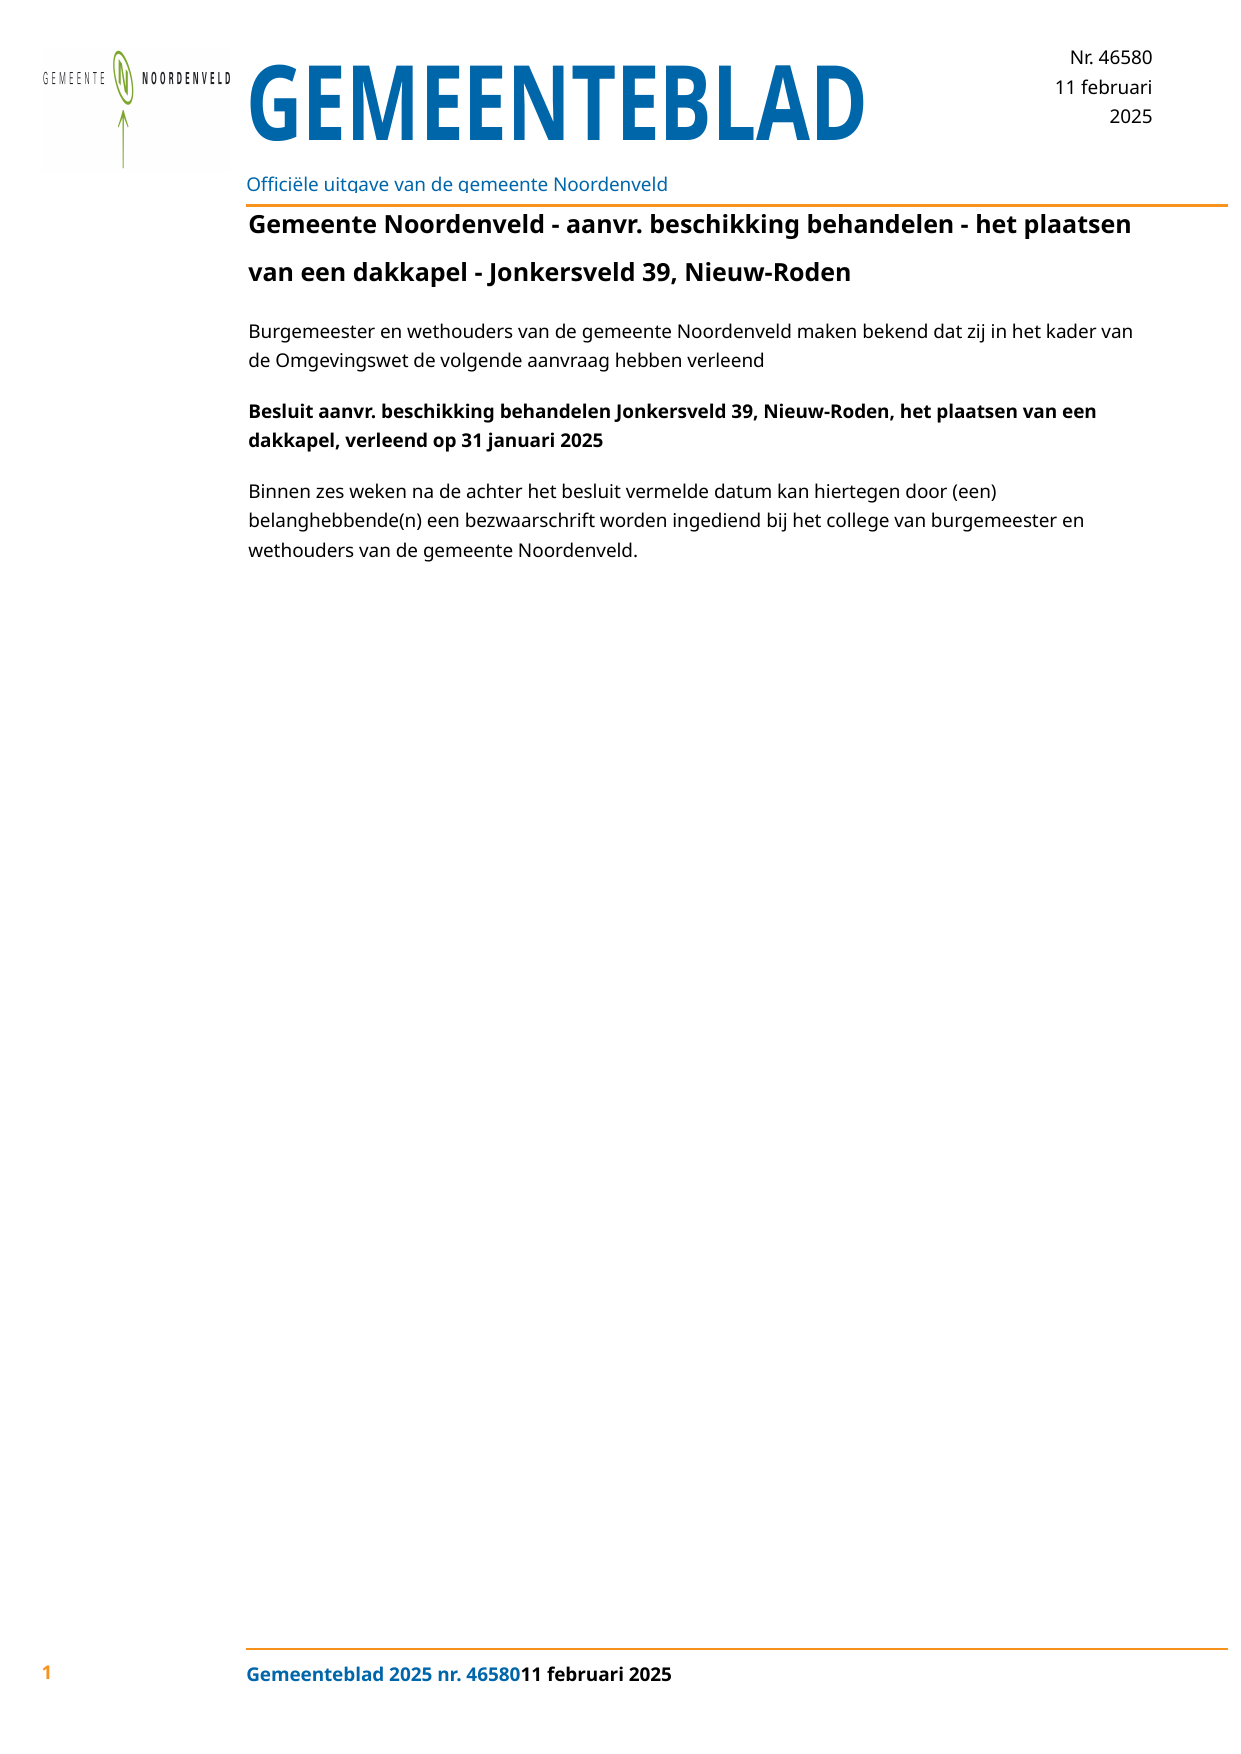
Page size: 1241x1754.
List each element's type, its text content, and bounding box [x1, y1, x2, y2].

text Burgemeester en wethouders van de gemeente Noordenveld maken bekend dat zij in het kader van de Omgevingswet de volgende aanvraag hebben verleend [248, 318, 1152, 373]
text Binnen zes weken na de achter het besluit vermelde datum kan hiertegen door (een) belanghebbende(n) een bezwaarschrift worden ingediend bij het college van burgemeester en wethouders van de gemeente Noordenveld. [248, 478, 1152, 563]
text Gemeente Noordenveld - aanvr. beschikking behandelen - het plaatsen van een dakkapel - Jonkersveld 39, Nieuw-Roden [248, 207, 1152, 288]
picture [41, 47, 231, 172]
text Besluit aanvr. beschikking behandelen Jonkersveld 39, Nieuw-Roden, het plaatsen van een dakkapel, verleend op 31 januari 2025 [248, 398, 1152, 453]
